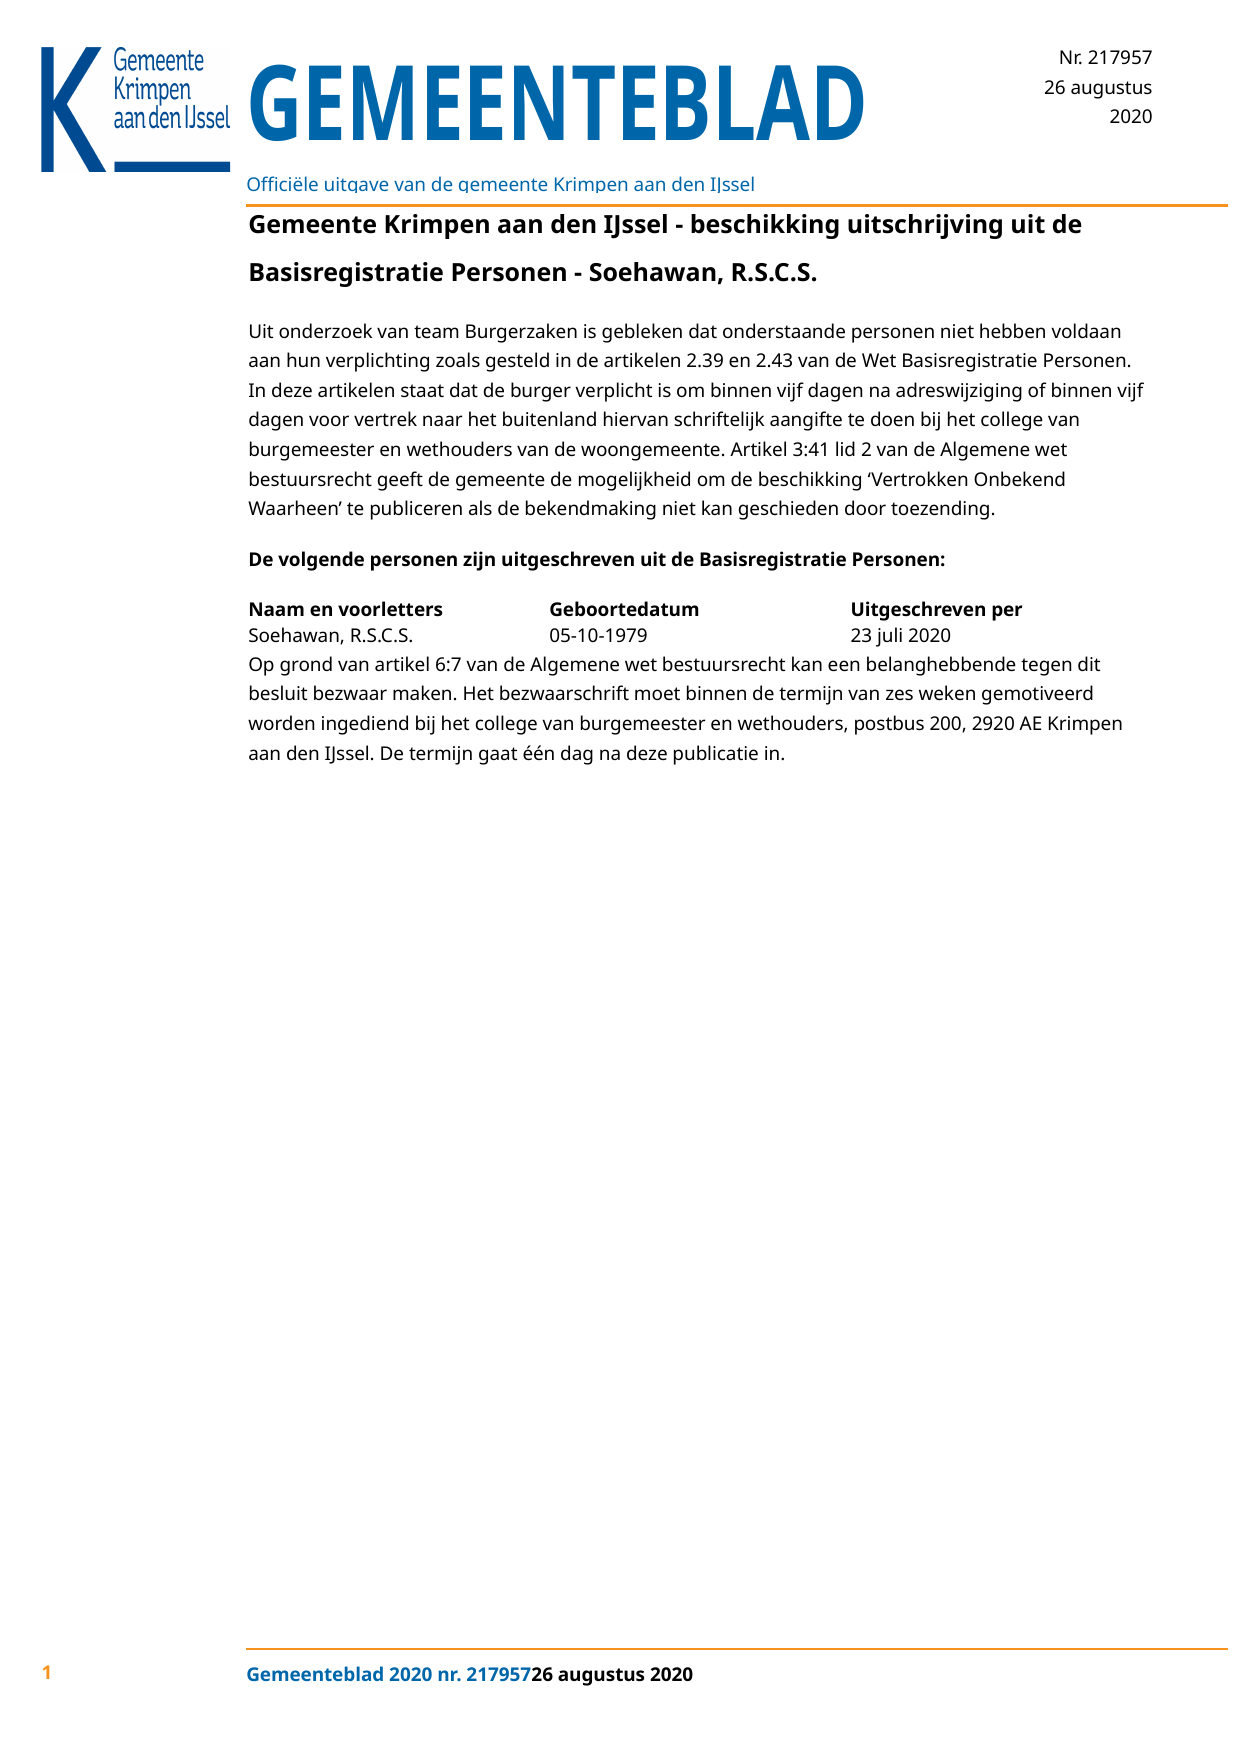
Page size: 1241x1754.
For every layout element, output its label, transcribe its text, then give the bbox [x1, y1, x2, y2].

table_cell 23 juli 2020 [850, 622, 1152, 648]
table_header Naam en voorletters [248, 596, 549, 622]
table_cell 05-10-1979 [549, 622, 850, 648]
text Uit onderzoek van team Burgerzaken is gebleken dat onderstaande personen niet hebben voldaan aan hun verplichting zoals gesteld in de artikelen 2.39 en 2.43 van de Wet Basisregistratie Personen. In deze artikelen staat dat de burger verplicht is om binnen vijf dagen na adreswijziging of binnen vijf dagen voor vertrek naar het buitenland hiervan schriftelijk aangifte te doen bij het college van burgemeester en wethouders van de woongemeente. Artikel 3:41 lid 2 van de Algemene wet bestuursrecht geeft de gemeente de mogelijkheid om de beschikking ‘Vertrokken Onbekend Waarheen’ te publiceren als de bekendmaking niet kan geschieden door toezending. [248, 318, 1152, 521]
text Op grond van artikel 6:7 van de Algemene wet bestuursrecht kan een belanghebbende tegen dit besluit bezwaar maken. Het bezwaarschrift moet binnen de termijn van zes weken gemotiveerd worden ingediend bij het college van burgemeester en wethouders, postbus 200, 2920 AE Krimpen aan den IJssel. De termijn gaat één dag na deze publicatie in. [248, 651, 1152, 766]
table_header Geboortedatum [549, 596, 850, 622]
table_cell Soehawan, R.S.C.S. [248, 622, 549, 648]
picture [41, 47, 231, 172]
text Gemeente Krimpen aan den IJssel - beschikking uitschrijving uit de Basisregistratie Personen - Soehawan, R.S.C.S. [248, 207, 1152, 288]
text De volgende personen zijn uitgeschreven uit de Basisregistratie Personen: [248, 546, 1152, 572]
table_header Uitgeschreven per [850, 596, 1152, 622]
